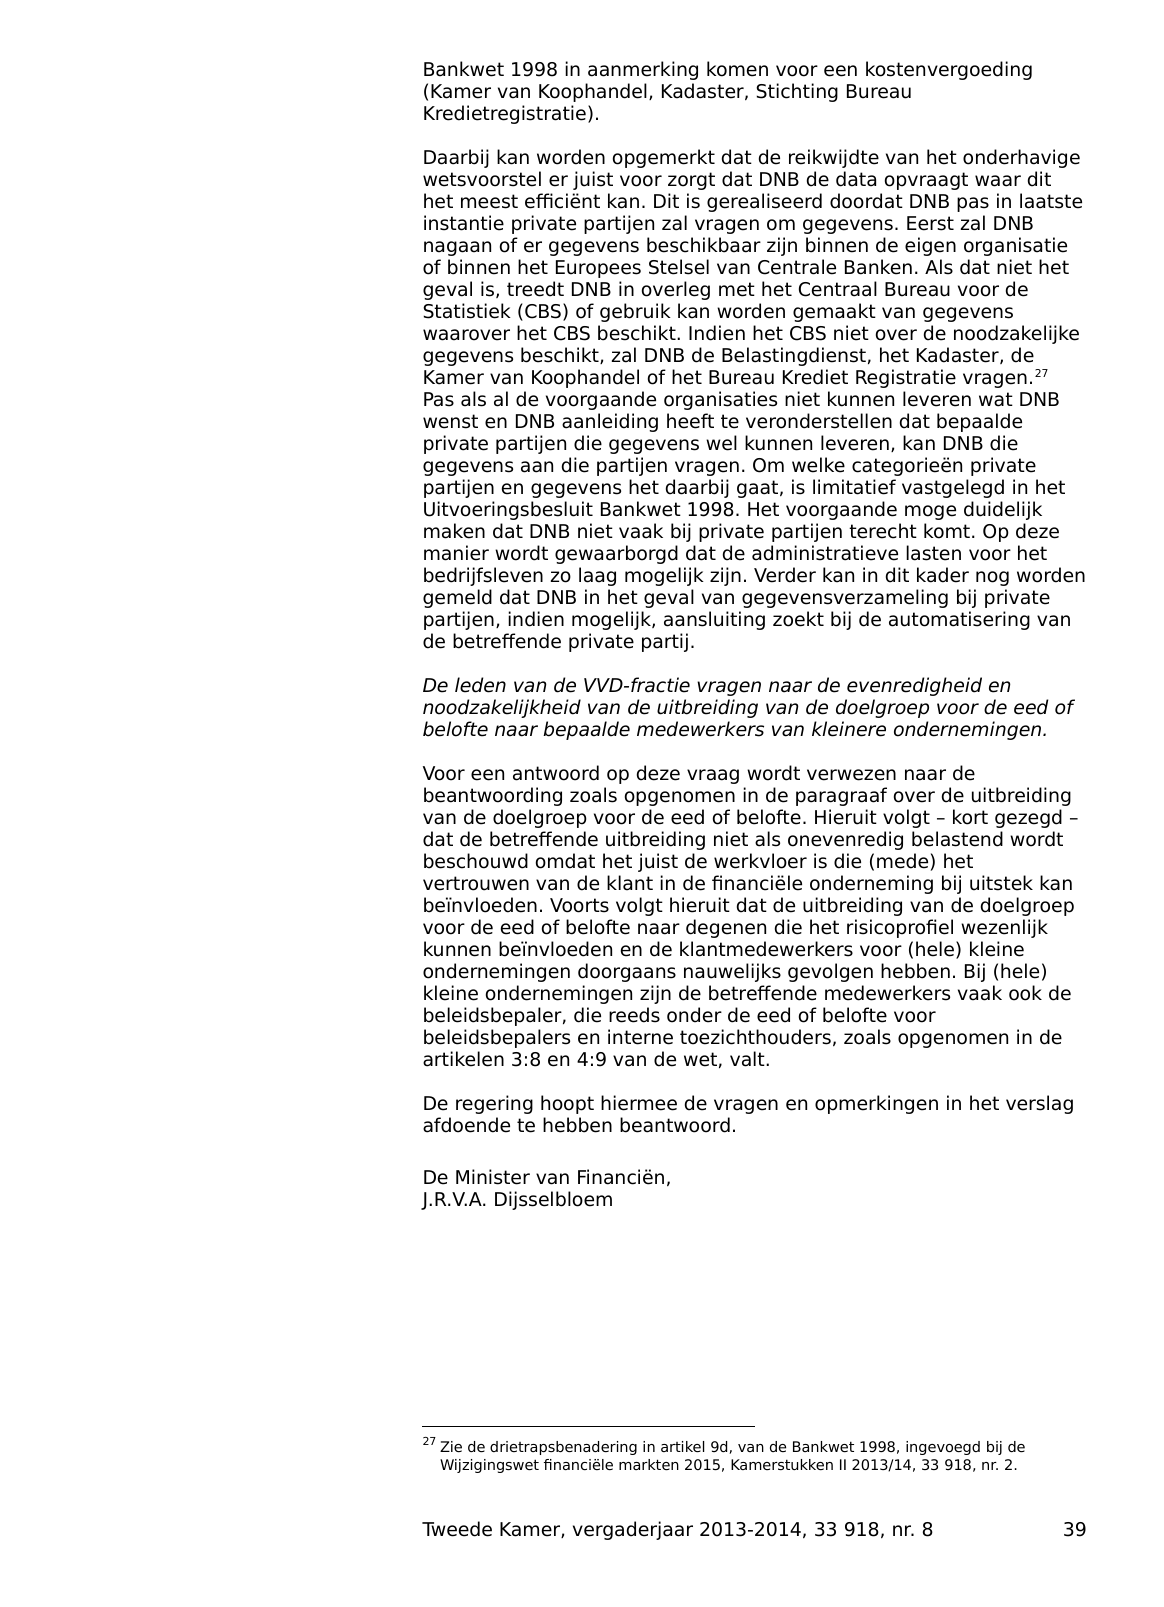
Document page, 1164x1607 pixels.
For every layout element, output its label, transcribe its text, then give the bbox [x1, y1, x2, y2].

text De regering hoopt hiermee de vragen en opmerkingen in het verslag afdoende te hebben beantwoord. [422, 1093, 1087, 1137]
text De Minister van Financiën, J.R.V.A. Dijsselbloem [422, 1167, 1087, 1211]
text Daarbij kan worden opgemerkt dat de reikwijdte van het onderhavige wetsvoorstel er juist voor zorgt dat DNB de data opvraagt waar dit het meest efficiënt kan. Dit is gerealiseerd doordat DNB pas in laatste instantie private partijen zal vragen om gegevens. Eerst zal DNB nagaan of er gegevens beschikbaar zijn binnen de eigen organisatie of binnen het Europees Stelsel van Centrale Banken. Als dat niet het geval is, treedt DNB in overleg met het Centraal Bureau voor de Statistiek (CBS) of gebruik kan worden gemaakt van gegevens waarover het CBS beschikt. Indien het CBS niet over de noodzakelijke gegevens beschikt, zal DNB de Belastingdienst, het Kadaster, de Kamer van Koophandel of het Bureau Krediet Registratie vragen. Pas als al de voorgaande organisaties niet kunnen leveren wat DNB wenst en DNB aanleiding heeft te veronderstellen dat bepaalde private partijen die gegevens wel kunnen leveren, kan DNB die gegevens aan die partijen vragen. Om welke categorieën private partijen en gegevens het daarbij gaat, is limitatief vastgelegd in het Uitvoeringsbesluit Bankwet 1998. Het voorgaande moge duidelijk maken dat DNB niet vaak bij private partijen terecht komt. Op deze manier wordt gewaarborgd dat de administratieve lasten voor het bedrijfsleven zo laag mogelijk zijn. Verder kan in dit kader nog worden gemeld dat DNB in het geval van gegevensverzameling bij private partijen, indien mogelijk, aansluiting zoekt bij de automatisering van de betreffende private partij. [422, 147, 1087, 653]
text Voor een antwoord op deze vraag wordt verwezen naar de beantwoording zoals opgenomen in de paragraaf over de uitbreiding van de doelgroep voor de eed of belofte. Hieruit volgt – kort gezegd – dat de betreffende uitbreiding niet als onevenredig belastend wordt beschouwd omdat het juist de werkvloer is die (mede) het vertrouwen van de klant in de financiële onderneming bij uitstek kan beïnvloeden. Voorts volgt hieruit dat de uitbreiding van de doelgroep voor de eed of belofte naar degenen die het risicoprofiel wezenlijk kunnen beïnvloeden en de klantmedewerkers voor (hele) kleine ondernemingen doorgaans nauwelijks gevolgen hebben. Bij (hele) kleine ondernemingen zijn de betreffende medewerkers vaak ook de beleidsbepaler, die reeds onder de eed of belofte voor beleidsbepalers en interne toezichthouders, zoals opgenomen in de artikelen 3:8 en 4:9 van de wet, valt. [422, 763, 1087, 1071]
text Zie de drietrapsbenadering in artikel 9d, van de Bankwet 1998, ingevoegd bij de Wijzigingswet financiële markten 2015, Kamerstukken II 2013/14, 33 918, nr. 2. [422, 1435, 1087, 1474]
text De leden van de VVD-fractie vragen naar de evenredigheid en noodzakelijkheid van de uitbreiding van de doelgroep voor de eed of belofte naar bepaalde medewerkers van kleinere ondernemingen. [422, 675, 1087, 741]
text Bankwet 1998 in aanmerking komen voor een kostenvergoeding (Kamer van Koophandel, Kadaster, Stichting Bureau Kredietregistratie). [422, 59, 1087, 125]
